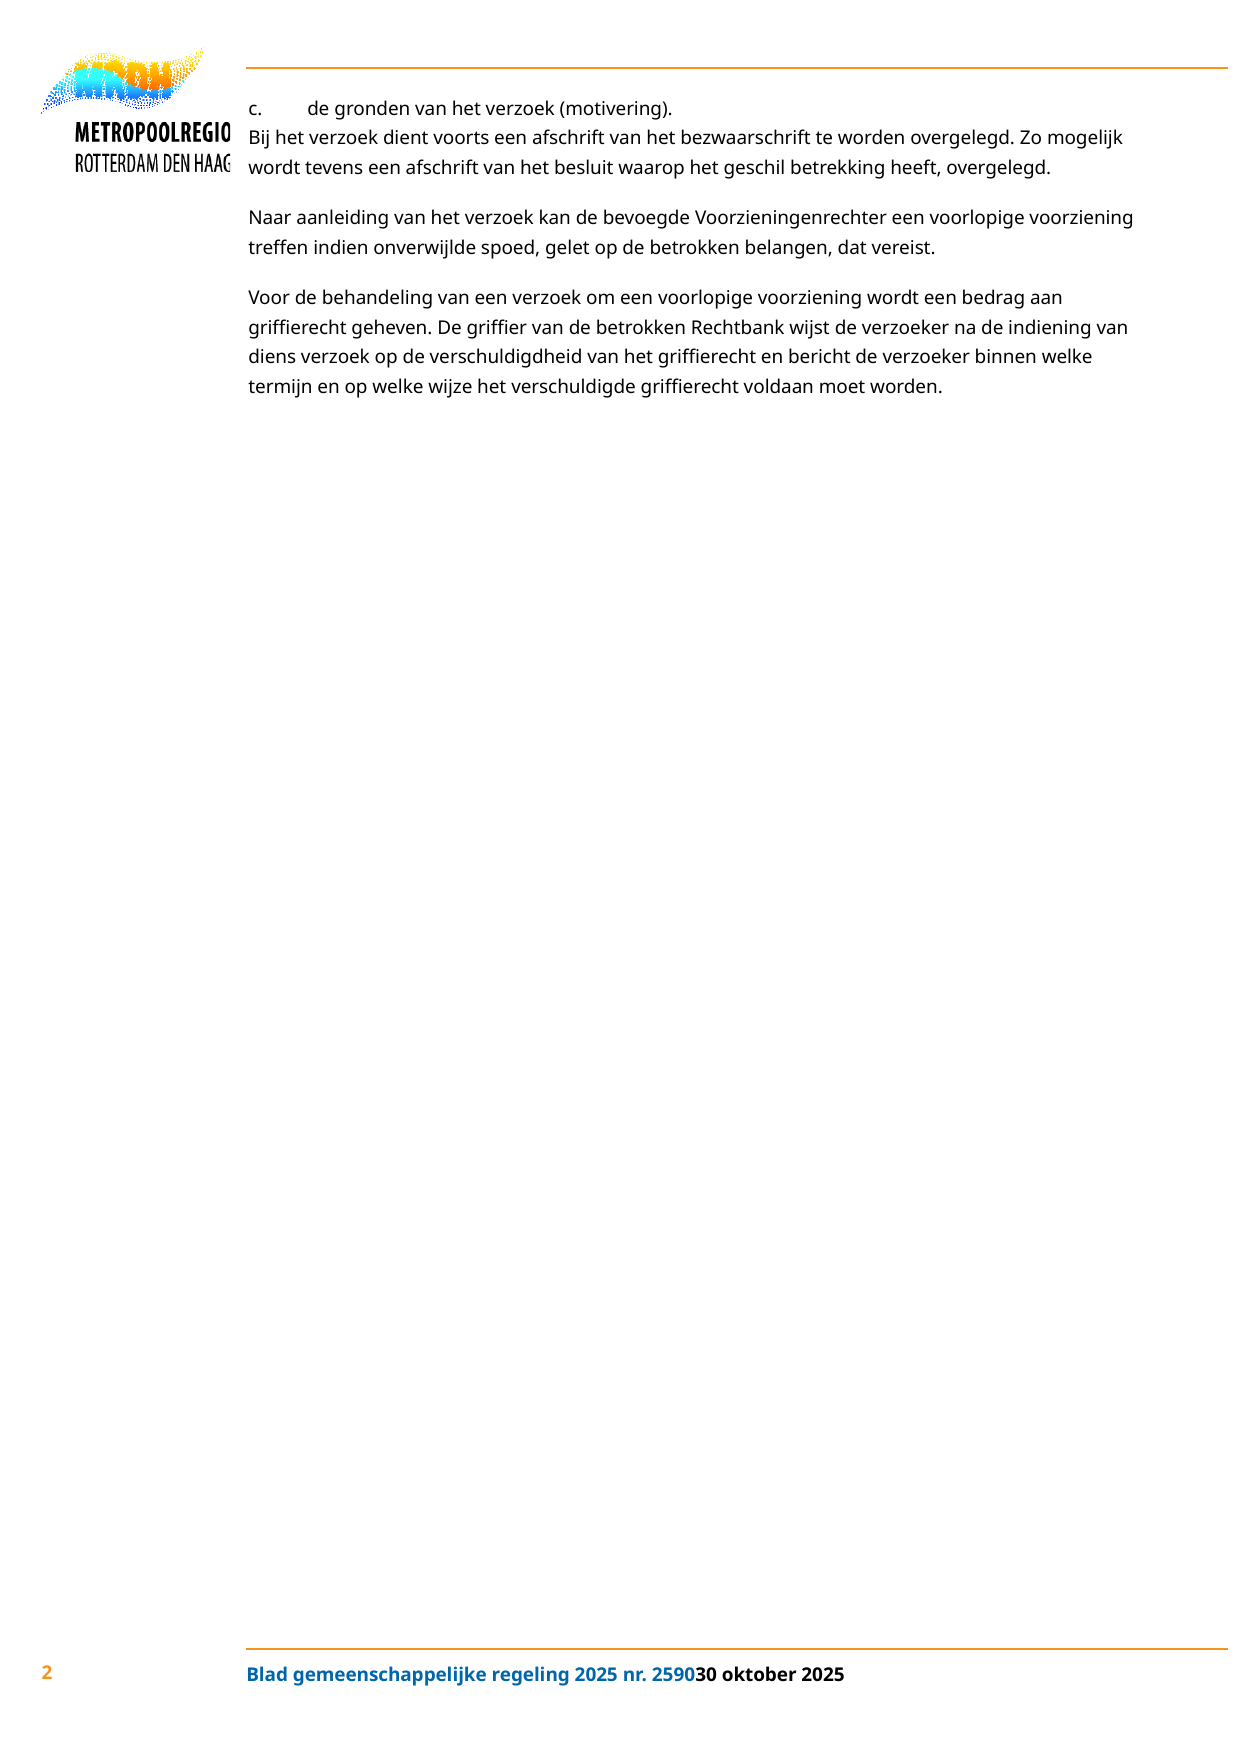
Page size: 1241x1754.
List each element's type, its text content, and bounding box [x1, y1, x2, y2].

text Bij het verzoek dient voorts een afschrift van het bezwaarschrift te worden overgelegd. Zo mogelijk wordt tevens een afschrift van het besluit waarop het geschil betrekking heeft, overgelegd. [248, 124, 1152, 180]
list de gronden van het verzoek (motivering). [248, 95, 1152, 121]
picture [41, 47, 231, 172]
text Naar aanleiding van het verzoek kan de bevoegde Voorzieningenrechter een voorlopige voorziening treffen indien onverwijlde spoed, gelet op de betrokken belangen, dat vereist. [248, 204, 1152, 260]
text Voor de behandeling van een verzoek om een voorlopige voorziening wordt een bedrag aan griffierecht geheven. De griffier van de betrokken Rechtbank wijst de verzoeker na de indiening van diens verzoek op de verschuldigdheid van het griffierecht en bericht de verzoeker binnen welke termijn en op welke wijze het verschuldigde griffierecht voldaan moet worden. [248, 284, 1152, 399]
